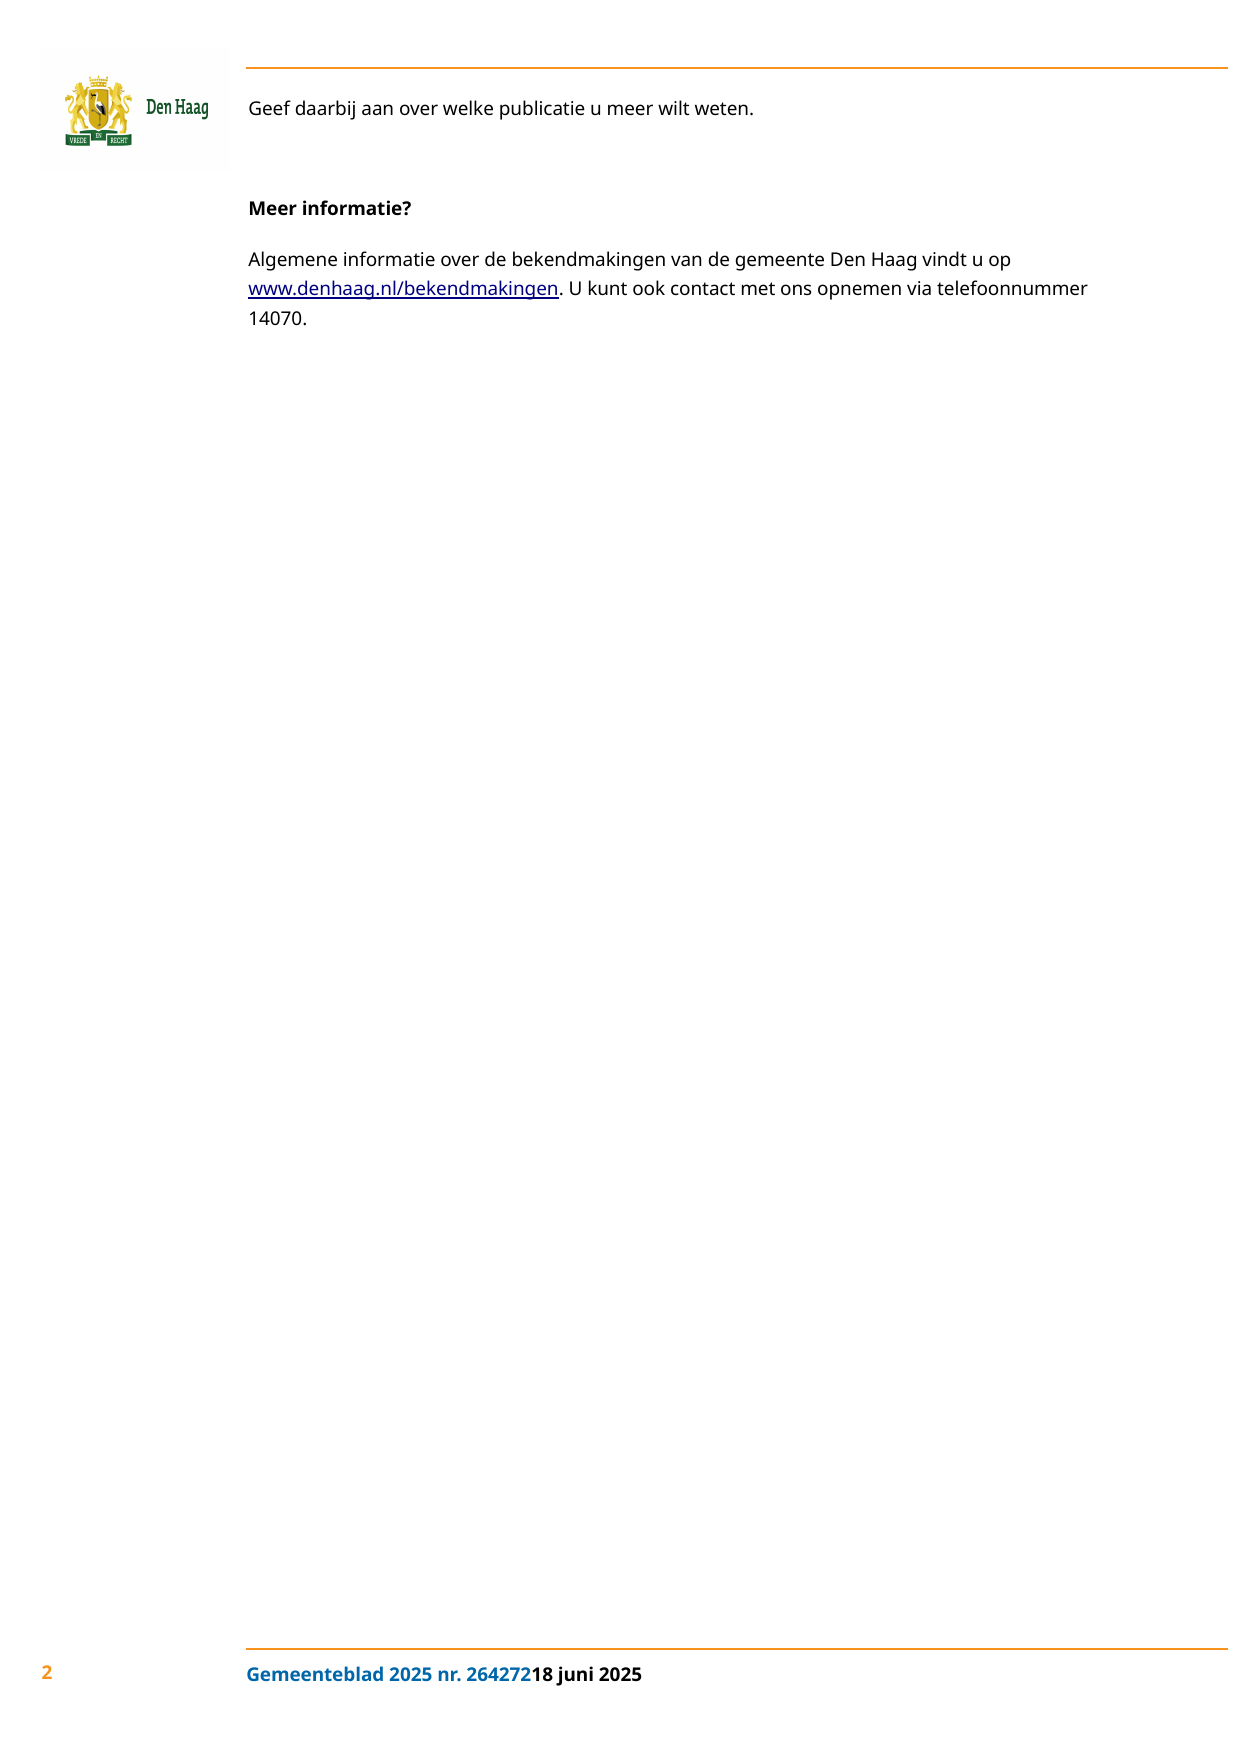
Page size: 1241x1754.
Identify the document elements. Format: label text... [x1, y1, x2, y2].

text Algemene informatie over de bekendmakingen van de gemeente Den Haag vindt u op www.denhaag.nl/bekendmakingen. U kunt ook contact met ons opnemen via telefoonnummer 14070. [248, 246, 1152, 331]
text Geef daarbij aan over welke publicatie u meer wilt weten. [248, 95, 1152, 121]
text Meer informatie? [248, 196, 1152, 221]
picture [41, 47, 231, 172]
